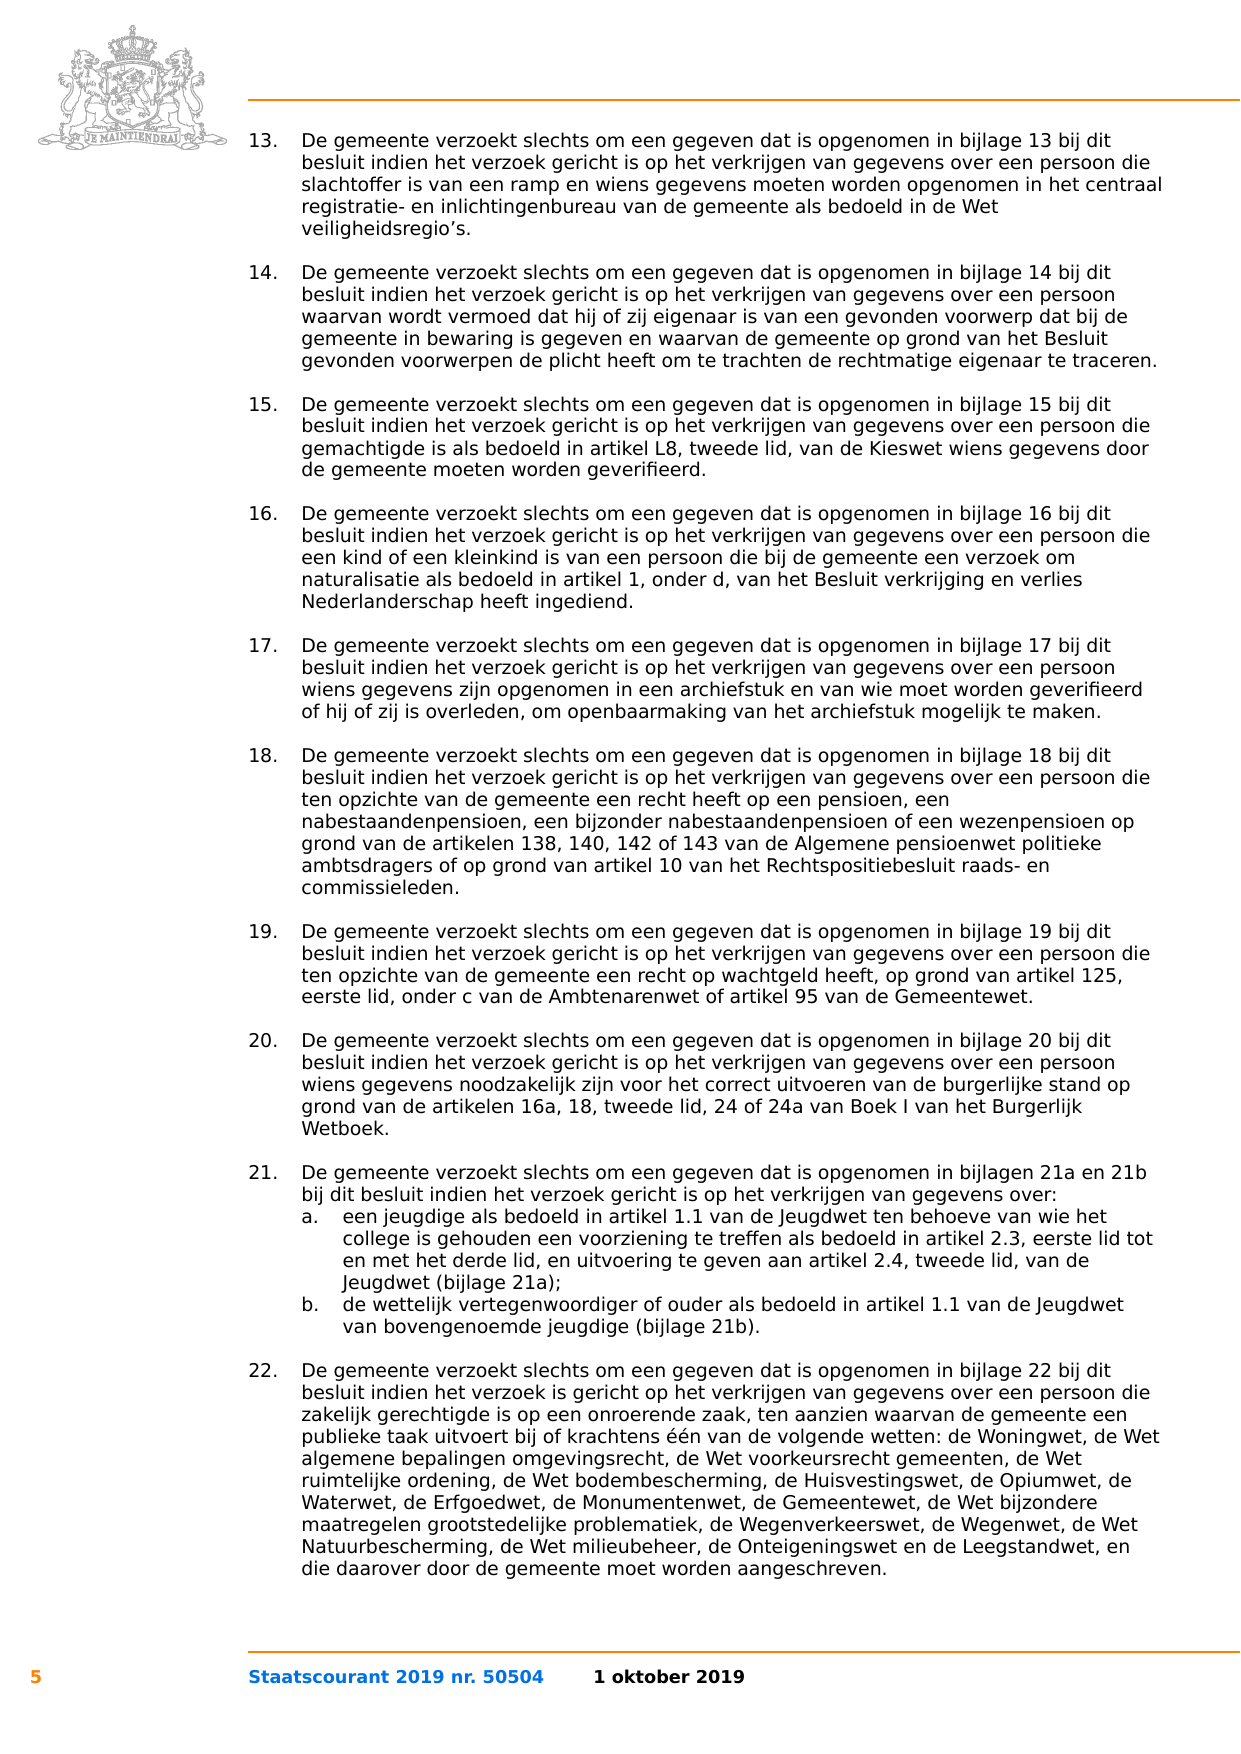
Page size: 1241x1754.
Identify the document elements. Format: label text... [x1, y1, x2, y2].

text 18. De gemeente verzoekt slechts om een gegeven dat is opgenomen in bijlage 18 bij dit besluit indien het verzoek gericht is op het verkrijgen van gegevens over een persoon die ten opzichte van de gemeente een recht heeft op een pensioen, een nabestaandenpensioen, een bijzonder nabestaandenpensioen of een wezenpensioen op grond van de artikelen 138, 140, 142 of 143 van de Algemene pensioenwet politieke ambtsdragers of op grond van artikel 10 van het Rechtspositiebesluit raads- en commissieleden. [248, 745, 1163, 899]
text 15. De gemeente verzoekt slechts om een gegeven dat is opgenomen in bijlage 15 bij dit besluit indien het verzoek gericht is op het verkrijgen van gegevens over een persoon die gemachtigde is als bedoeld in artikel L8, tweede lid, van de Kieswet wiens gegevens door de gemeente moeten worden geverifieerd. [248, 393, 1163, 481]
text 16. De gemeente verzoekt slechts om een gegeven dat is opgenomen in bijlage 16 bij dit besluit indien het verzoek gericht is op het verkrijgen van gegevens over een persoon die een kind of een kleinkind is van een persoon die bij de gemeente een verzoek om naturalisatie als bedoeld in artikel 1, onder d, van het Besluit verkrijging en verlies Nederlanderschap heeft ingediend. [248, 503, 1163, 613]
text 22. De gemeente verzoekt slechts om een gegeven dat is opgenomen in bijlage 22 bij dit besluit indien het verzoek is gericht op het verkrijgen van gegevens over een persoon die zakelijk gerechtigde is op een onroerende zaak, ten aanzien waarvan de gemeente een publieke taak uitvoert bij of krachtens één van de volgende wetten: de Woningwet, de Wet algemene bepalingen omgevingsrecht, de Wet voorkeursrecht gemeenten, de Wet ruimtelijke ordening, de Wet bodembescherming, de Huisvestingswet, de Opiumwet, de Waterwet, de Erfgoedwet, de Monumentenwet, de Gemeentewet, de Wet bijzondere maatregelen grootstedelijke problematiek, de Wegenverkeerswet, de Wegenwet, de Wet Natuurbescherming, de Wet milieubeheer, de Onteigeningswet en de Leegstandwet, en die daarover door de gemeente moet worden aangeschreven. [248, 1360, 1163, 1579]
text 21. De gemeente verzoekt slechts om een gegeven dat is opgenomen in bijlagen 21a en 21b bij dit besluit indien het verzoek gericht is op het verkrijgen van gegevens over: [248, 1162, 1163, 1206]
text b. de wettelijk vertegenwoordiger of ouder als bedoeld in artikel 1.1 van de Jeugdwet van bovengenoemde jeugdige (bijlage 21b). [301, 1294, 1163, 1338]
picture [38, 25, 227, 150]
text 20. De gemeente verzoekt slechts om een gegeven dat is opgenomen in bijlage 20 bij dit besluit indien het verzoek gericht is op het verkrijgen van gegevens over een persoon wiens gegevens noodzakelijk zijn voor het correct uitvoeren van de burgerlijke stand op grond van de artikelen 16a, 18, tweede lid, 24 of 24a van Boek I van het Burgerlijk Wetboek. [248, 1030, 1163, 1140]
text 17. De gemeente verzoekt slechts om een gegeven dat is opgenomen in bijlage 17 bij dit besluit indien het verzoek gericht is op het verkrijgen van gegevens over een persoon wiens gegevens zijn opgenomen in een archiefstuk en van wie moet worden geverifieerd of hij of zij is overleden, om openbaarmaking van het archiefstuk mogelijk te maken. [248, 635, 1163, 723]
text a. een jeugdige als bedoeld in artikel 1.1 van de Jeugdwet ten behoeve van wie het college is gehouden een voorziening te treffen als bedoeld in artikel 2.3, eerste lid tot en met het derde lid, en uitvoering te geven aan artikel 2.4, tweede lid, van de Jeugdwet (bijlage 21a); [301, 1206, 1163, 1294]
text 14. De gemeente verzoekt slechts om een gegeven dat is opgenomen in bijlage 14 bij dit besluit indien het verzoek gericht is op het verkrijgen van gegevens over een persoon waarvan wordt vermoed dat hij of zij eigenaar is van een gevonden voorwerp dat bij de gemeente in bewaring is gegeven en waarvan de gemeente op grond van het Besluit gevonden voorwerpen de plicht heeft om te trachten de rechtmatige eigenaar te traceren. [248, 262, 1163, 372]
text 13. De gemeente verzoekt slechts om een gegeven dat is opgenomen in bijlage 13 bij dit besluit indien het verzoek gericht is op het verkrijgen van gegevens over een persoon die slachtoffer is van een ramp en wiens gegevens moeten worden opgenomen in het centraal registratie- en inlichtingenbureau van de gemeente als bedoeld in de Wet veiligheidsregio’s. [248, 130, 1163, 240]
text 19. De gemeente verzoekt slechts om een gegeven dat is opgenomen in bijlage 19 bij dit besluit indien het verzoek gericht is op het verkrijgen van gegevens over een persoon die ten opzichte van de gemeente een recht op wachtgeld heeft, op grond van artikel 125, eerste lid, onder c van de Ambtenarenwet of artikel 95 van de Gemeentewet. [248, 921, 1163, 1008]
